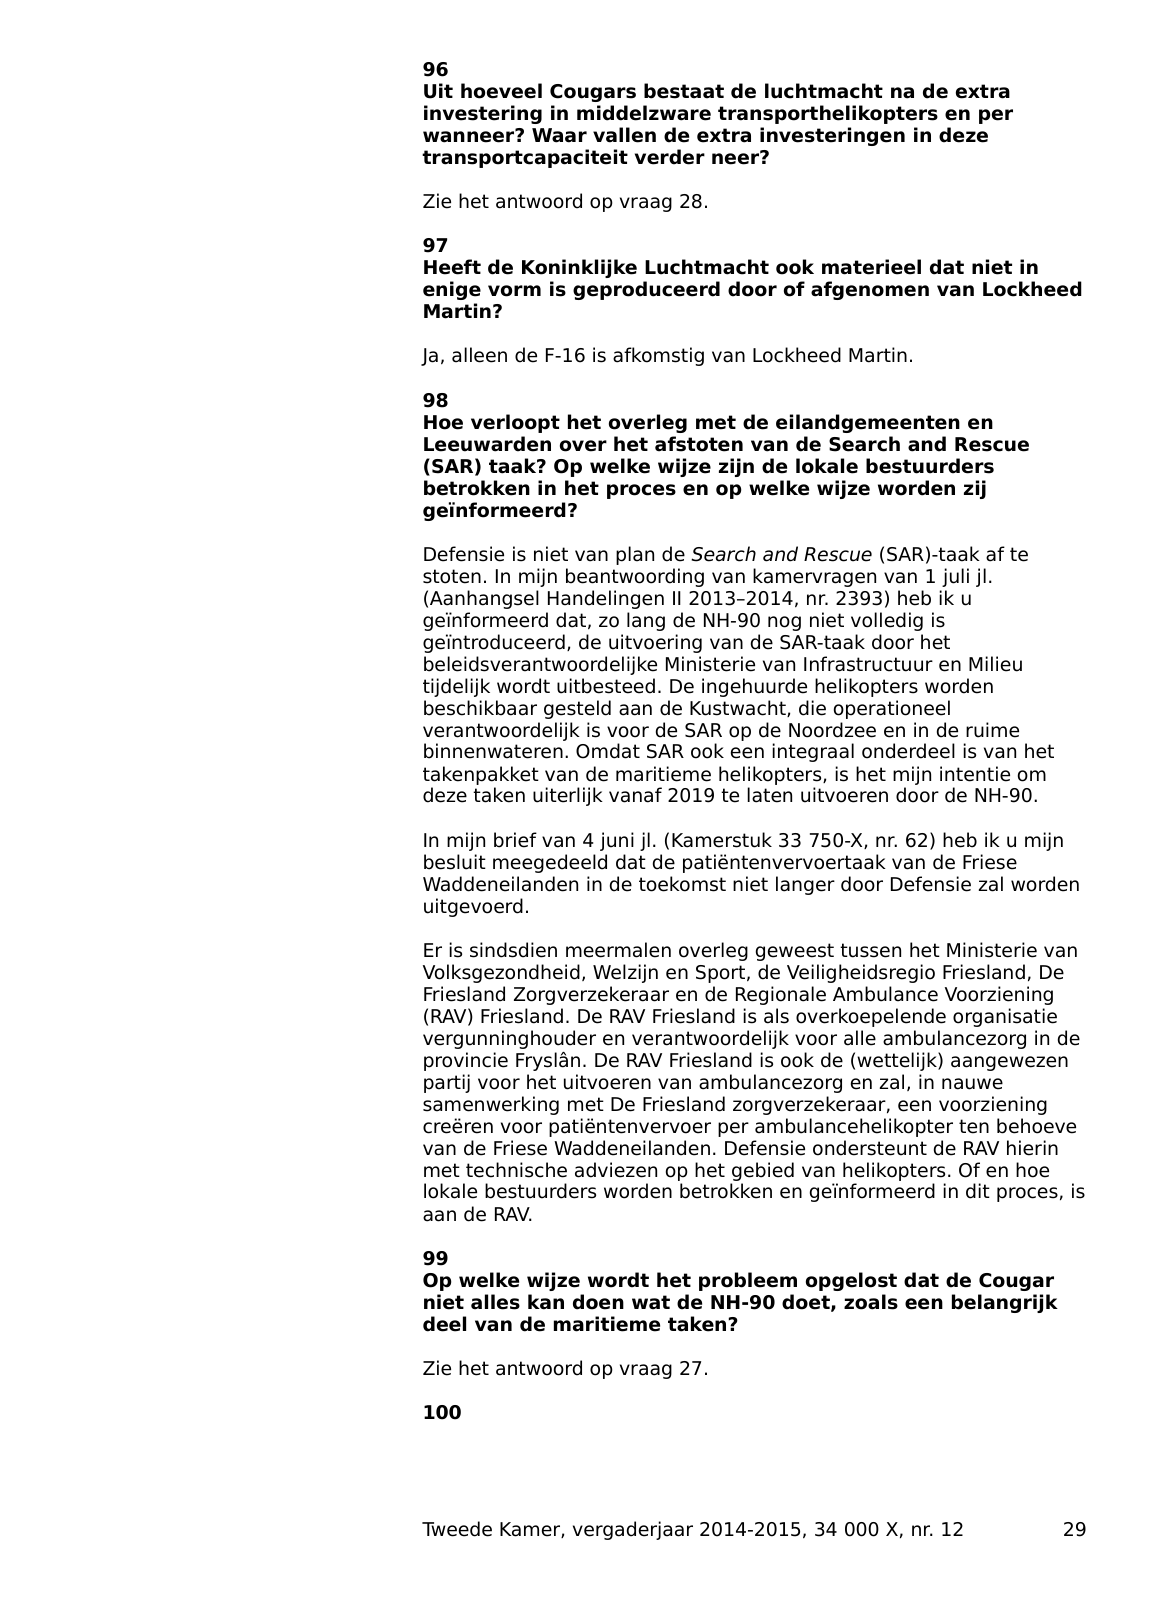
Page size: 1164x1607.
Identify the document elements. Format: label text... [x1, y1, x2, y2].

text 97 [422, 235, 1087, 257]
text Zie het antwoord op vraag 28. [422, 191, 1087, 213]
text Heeft de Koninklijke Luchtmacht ook materieel dat niet in enige vorm is geproduceerd door of afgenomen van Lockheed Martin? [422, 257, 1087, 323]
text Er is sindsdien meermalen overleg geweest tussen het Ministerie van Volksgezondheid, Welzijn en Sport, de Veiligheidsregio Friesland, De Friesland Zorgverzekeraar en de Regionale Ambulance Voorziening (RAV) Friesland. De RAV Friesland is als overkoepelende organisatie vergunninghouder en verantwoordelijk voor alle ambulancezorg in de provincie Fryslân. De RAV Friesland is ook de (wettelijk) aangewezen partij voor het uitvoeren van ambulancezorg en zal, in nauwe samenwerking met De Friesland zorgverzekeraar, een voorziening creëren voor patiëntenvervoer per ambulancehelikopter ten behoeve van de Friese Waddeneilanden. Defensie ondersteunt de RAV hierin met technische adviezen op het gebied van helikopters. Of en hoe lokale bestuurders worden betrokken en geïnformeerd in dit proces, is aan de RAV. [422, 940, 1087, 1225]
text 100 [422, 1402, 1087, 1424]
text 99 [422, 1248, 1087, 1269]
text Ja, alleen de F-16 is afkomstig van Lockheed Martin. [422, 345, 1087, 367]
text Zie het antwoord op vraag 27. [422, 1358, 1087, 1380]
text 96 [422, 59, 1087, 81]
text 98 [422, 389, 1087, 412]
text In mijn brief van 4 juni jl. (Kamerstuk 33 750-X, nr. 62) heb ik u mijn besluit meegedeeld dat de patiëntenvervoertaak van de Friese Waddeneilanden in de toekomst niet langer door Defensie zal worden uitgevoerd. [422, 829, 1087, 917]
text Op welke wijze wordt het probleem opgelost dat de Cougar niet alles kan doen wat de NH-90 doet, zoals een belangrijk deel van de maritieme taken? [422, 1269, 1087, 1336]
text Hoe verloopt het overleg met de eilandgemeenten en Leeuwarden over het afstoten van de Search and Rescue (SAR) taak? Op welke wijze zijn de lokale bestuurders betrokken in het proces en op welke wijze worden zij geïnformeerd? [422, 412, 1087, 521]
text Defensie is niet van plan de Search and Rescue (SAR)-taak af te stoten. In mijn beantwoording van kamervragen van 1 juli jl. (Aanhangsel Handelingen II 2013–2014, nr. 2393) heb ik u geïnformeerd dat, zo lang de NH-90 nog niet volledig is geïntroduceerd, de uitvoering van de SAR-taak door het beleidsverantwoordelijke Ministerie van Infrastructuur en Milieu tijdelijk wordt uitbesteed. De ingehuurde helikopters worden beschikbaar gesteld aan de Kustwacht, die operationeel verantwoordelijk is voor de SAR op de Noordzee en in de ruime binnenwateren. Omdat SAR ook een integraal onderdeel is van het takenpakket van de maritieme helikopters, is het mijn intentie om deze taken uiterlijk vanaf 2019 te laten uitvoeren door de NH-90. [422, 544, 1087, 807]
text Uit hoeveel Cougars bestaat de luchtmacht na de extra investering in middelzware transporthelikopters en per wanneer? Waar vallen de extra investeringen in deze transportcapaciteit verder neer? [422, 81, 1087, 169]
